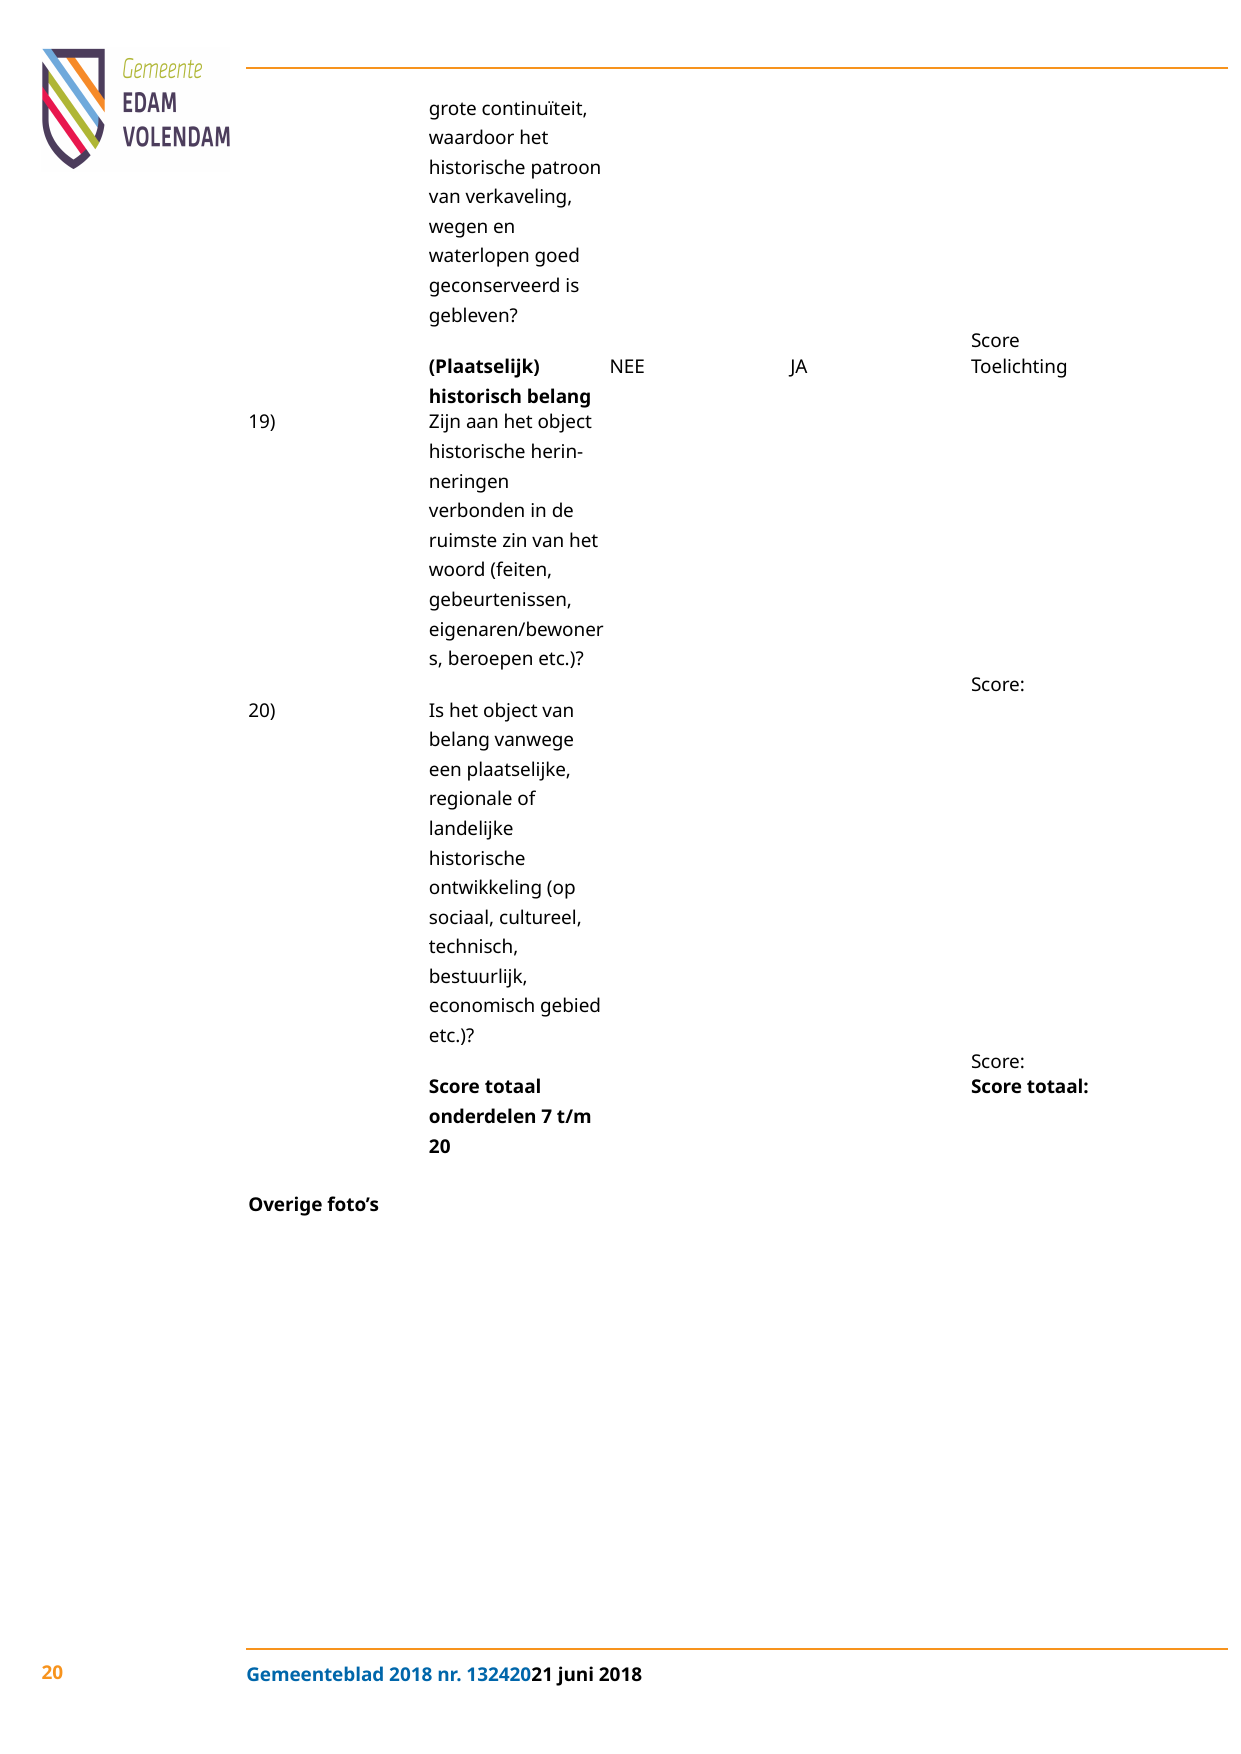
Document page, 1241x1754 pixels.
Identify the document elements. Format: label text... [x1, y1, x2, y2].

table_cell 20) [248, 697, 429, 1048]
table_cell [609, 1074, 790, 1158]
table_cell [248, 328, 429, 353]
table_cell NEE [609, 353, 790, 409]
table_cell [248, 671, 429, 697]
table_cell (Plaatselijk) historisch belang [429, 353, 609, 409]
table_cell 19) [248, 409, 429, 671]
table_cell [248, 95, 429, 328]
table_cell [609, 1048, 790, 1074]
picture [41, 47, 231, 172]
table_cell [790, 1074, 971, 1158]
table_cell Score: [971, 1048, 1152, 1074]
table_cell Toelichting [971, 353, 1152, 409]
table_cell [790, 1048, 971, 1074]
table_cell [790, 409, 971, 671]
table_cell [790, 95, 971, 328]
table_cell Score: [971, 671, 1152, 697]
table_cell [971, 95, 1152, 328]
table_cell [248, 1074, 429, 1158]
text Overige foto’s [248, 1191, 1152, 1217]
table_cell [429, 328, 609, 353]
table_cell [609, 328, 790, 353]
table_cell Score totaal onderdelen 7 t/m 20 [429, 1074, 609, 1158]
table_cell [609, 95, 790, 328]
table_cell [790, 671, 971, 697]
table_cell Zijn aan het object historische herin- neringen verbonden in de ruimste zin van het woord (feiten, gebeurtenissen, eigenaren/bewoners, beroepen etc.)? [429, 409, 609, 671]
table_cell [971, 697, 1152, 1048]
table_cell Score totaal: [971, 1074, 1152, 1158]
table_cell [248, 353, 429, 409]
table_cell [790, 697, 971, 1048]
table_cell grote continuïteit, waardoor het historische patroon van verkaveling, wegen en waterlopen goed geconserveerd is gebleven? [429, 95, 609, 328]
table_cell [971, 409, 1152, 671]
table_cell [790, 328, 971, 353]
table_cell Score [971, 328, 1152, 353]
table_cell Is het object van belang vanwege een plaatselijke, regionale of landelijke historische ontwikkeling (op sociaal, cultureel, technisch, bestuurlijk, economisch gebied etc.)? [429, 697, 609, 1048]
table_cell [429, 1048, 609, 1074]
table_cell [609, 671, 790, 697]
table_cell [609, 409, 790, 671]
table_cell [429, 671, 609, 697]
table_cell [248, 1048, 429, 1074]
table_cell JA [790, 353, 971, 409]
table_cell [609, 697, 790, 1048]
